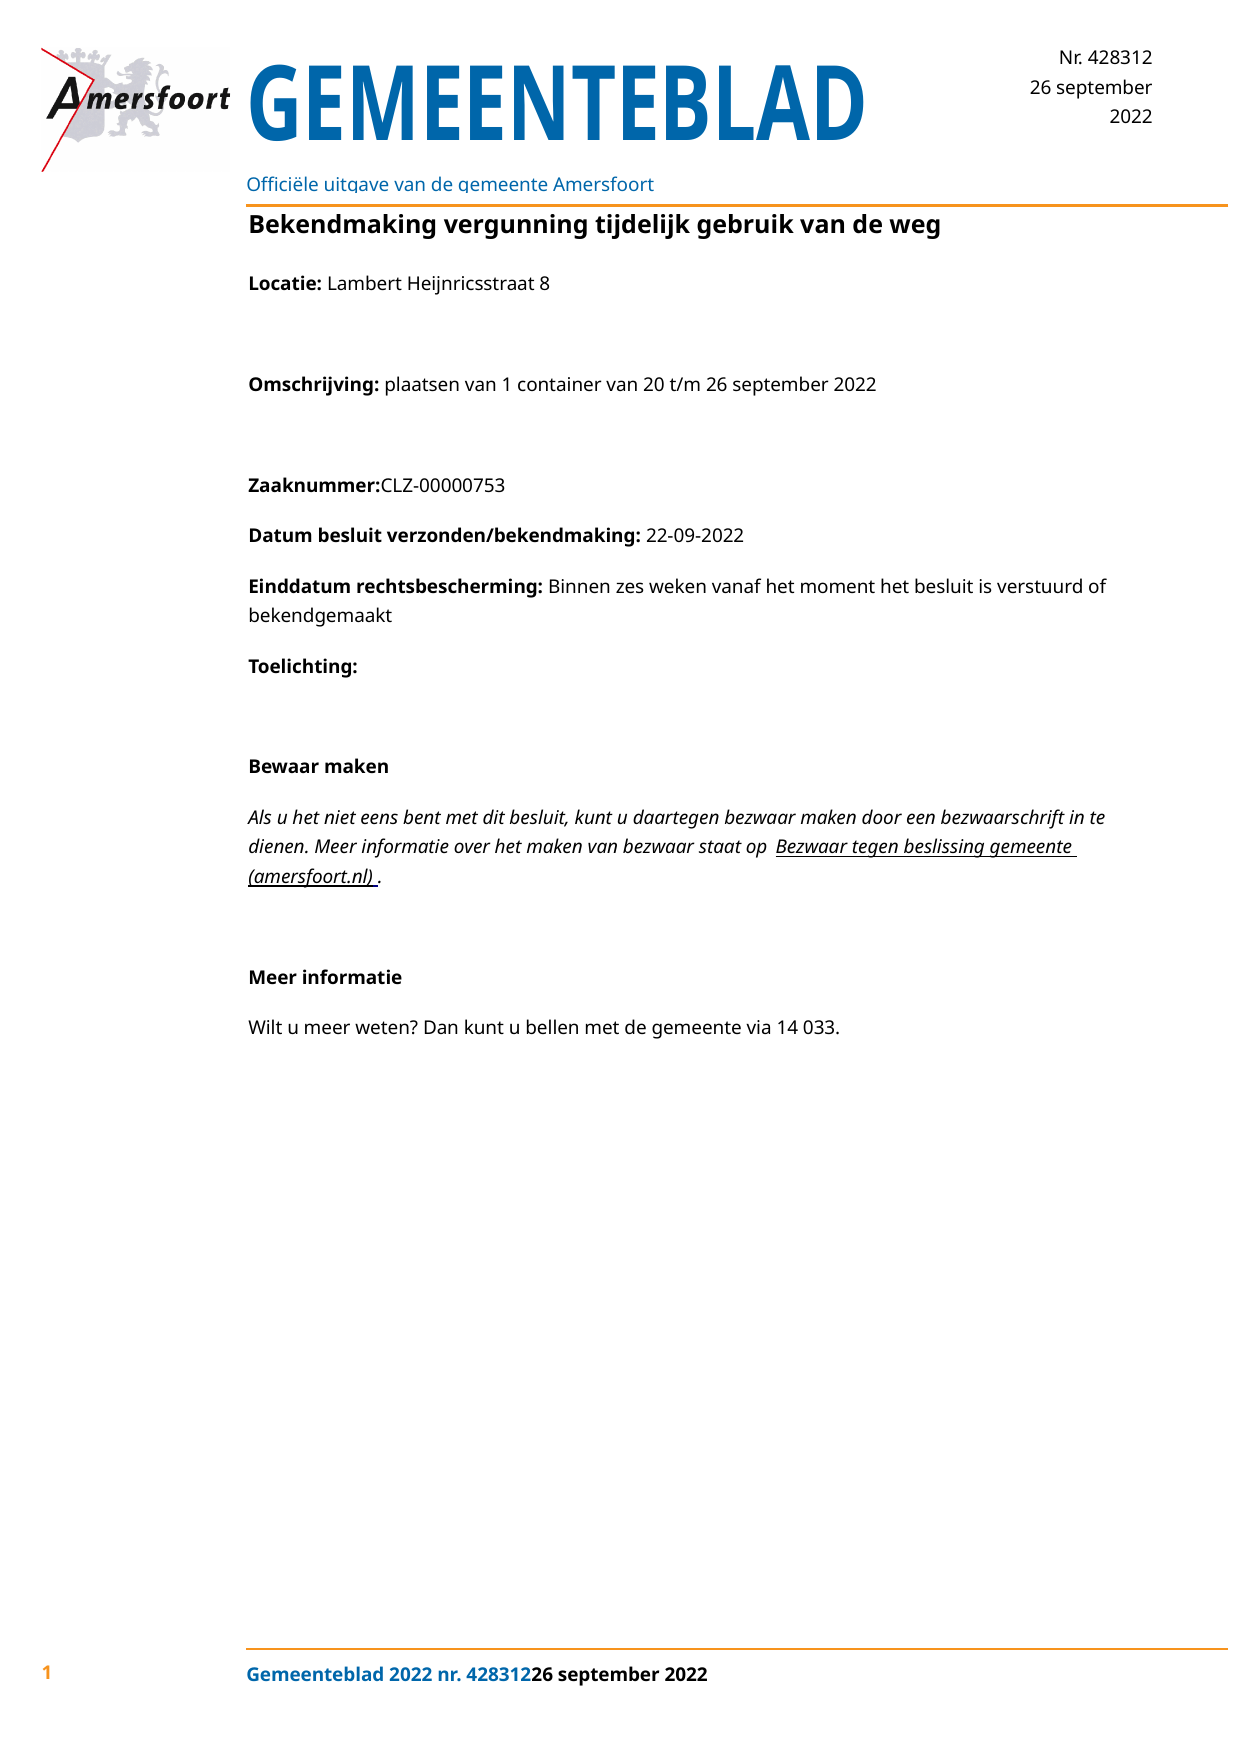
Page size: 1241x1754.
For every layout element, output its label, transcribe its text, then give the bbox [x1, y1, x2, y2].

text Datum besluit verzonden/bekendmaking: 22-09-2022 [248, 522, 1152, 548]
text Toelichting: [248, 653, 1152, 678]
text Meer informatie [248, 964, 1152, 990]
text Als u het niet eens bent met dit besluit, kunt u daartegen bezwaar maken door een bezwaarschrift in te dienen. Meer informatie over het maken van bezwaar staat op Bezwaar tegen beslissing gemeente (amersfoort.nl) . [248, 804, 1152, 889]
text Locatie: Lambert Heijnricsstraat 8 [248, 270, 1152, 296]
text Einddatum rechtsbescherming: Binnen zes weken vanaf het moment het besluit is verstuurd of bekendgemaakt [248, 573, 1152, 628]
text Wilt u meer weten? Dan kunt u bellen met de gemeente via 14 033. [248, 1014, 1152, 1040]
text Bewaar maken [248, 754, 1152, 779]
text Omschrijving: plaatsen van 1 container van 20 t/m 26 september 2022 [248, 371, 1152, 397]
text Zaaknummer:CLZ-00000753 [248, 472, 1152, 498]
picture [41, 47, 231, 172]
text Bekendmaking vergunning tijdelijk gebruik van de weg [248, 207, 1152, 241]
